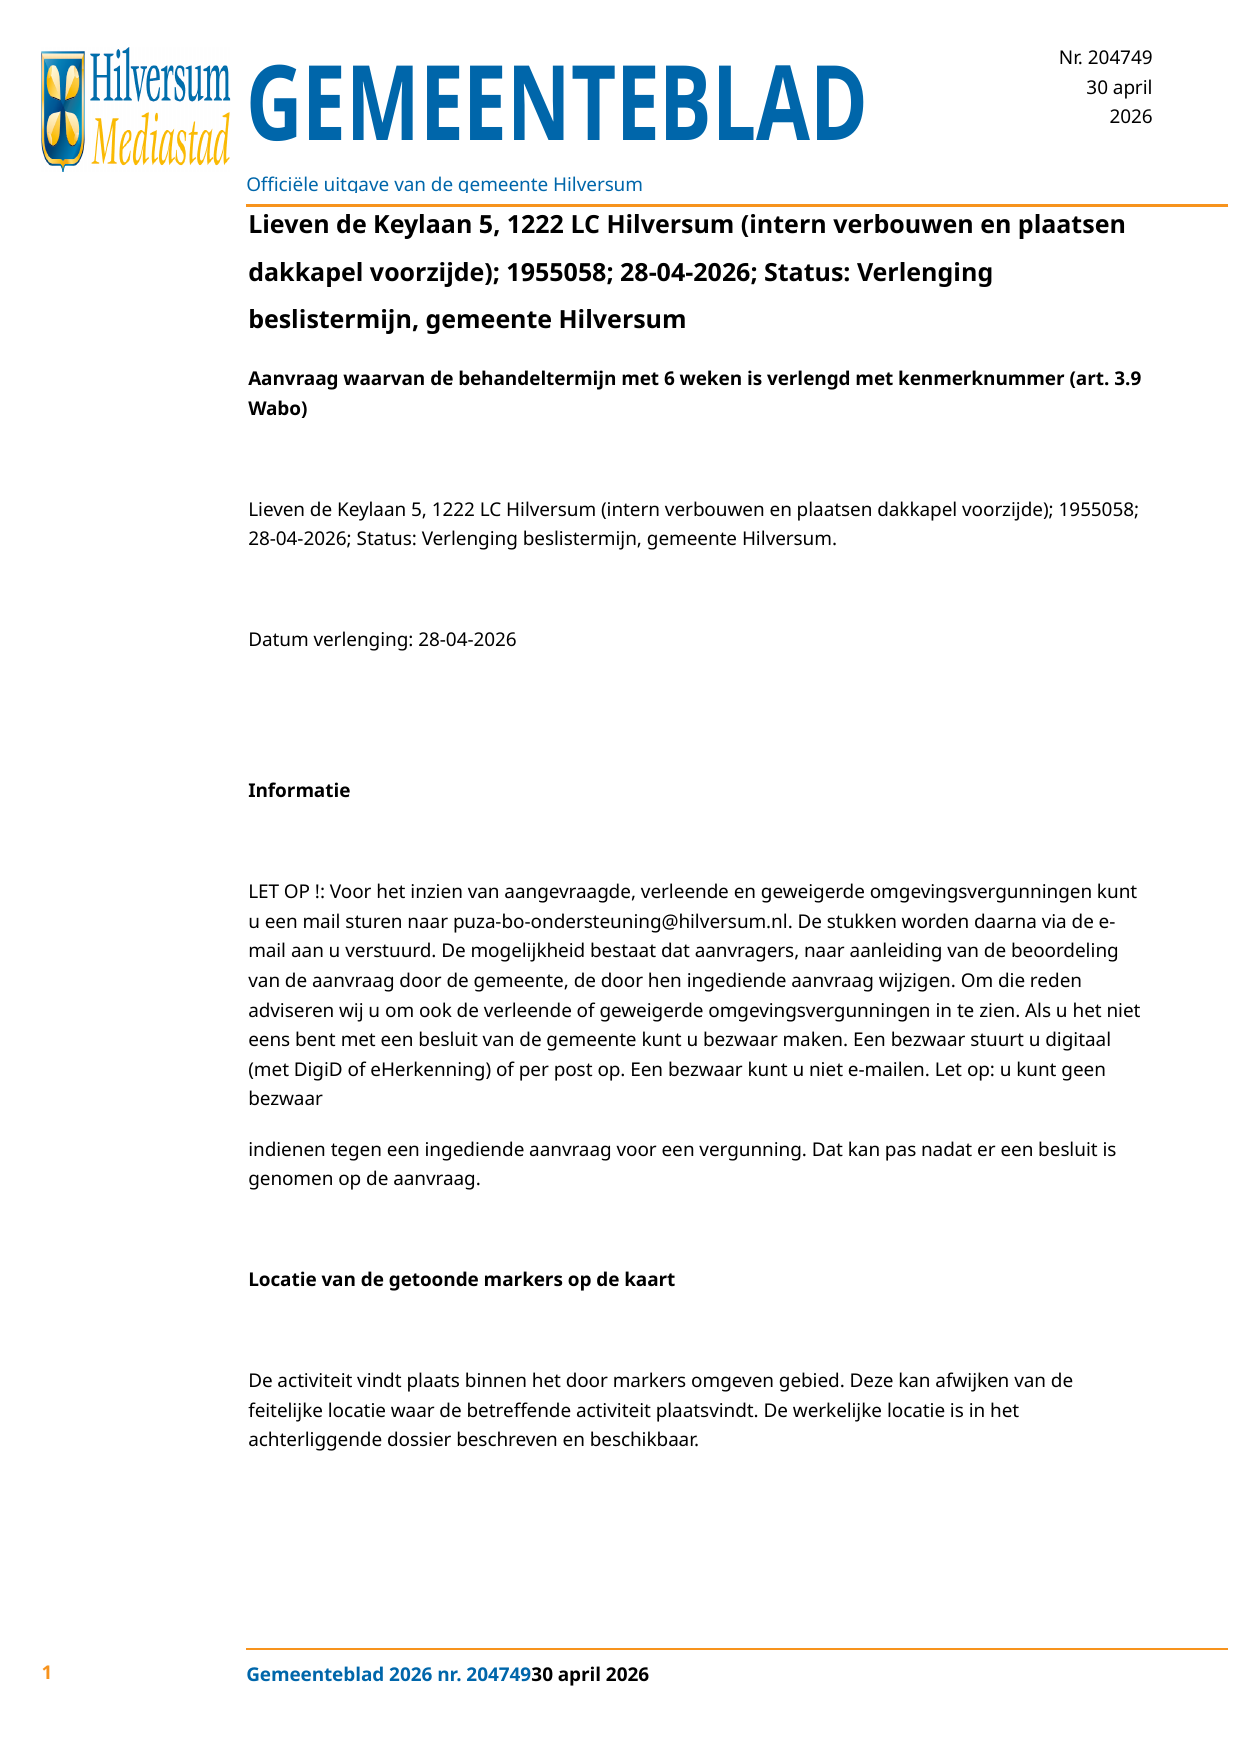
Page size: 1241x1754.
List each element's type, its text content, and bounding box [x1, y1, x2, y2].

text Lieven de Keylaan 5, 1222 LC Hilversum (intern verbouwen en plaatsen dakkapel voorzijde); 1955058; 28-04-2026; Status: Verlenging beslistermijn, gemeente Hilversum [248, 207, 1152, 336]
text LET OP !: Voor het inzien van aangevraagde, verleende en geweigerde omgevingsvergunningen kunt u een mail sturen naar puza-bo-ondersteuning@hilversum.nl. De stukken worden daarna via de e-mail aan u verstuurd. De mogelijkheid bestaat dat aanvragers, naar aanleiding van de beoordeling van de aanvraag door de gemeente, de door hen ingediende aanvraag wijzigen. Om die reden adviseren wij u om ook de verleende of geweigerde omgevingsvergunningen in te zien. Als u het niet eens bent met een besluit van de gemeente kunt u bezwaar maken. Een bezwaar stuurt u digitaal (met DigiD of eHerkenning) of per post op. Een bezwaar kunt u niet e-mailen. Let op: u kunt geen bezwaar [248, 878, 1152, 1111]
text Informatie [248, 778, 1152, 803]
text De activiteit vindt plaats binnen het door markers omgeven gebied. Deze kan afwijken van de feitelijke locatie waar de betreffende activiteit plaatsvindt. De werkelijke locatie is in het achterliggende dossier beschreven en beschikbaar. [248, 1367, 1152, 1452]
text Locatie van de getoonde markers op de kaart [248, 1266, 1152, 1292]
picture [41, 47, 231, 172]
text Datum verlenging: 28-04-2026 [248, 626, 1152, 652]
text Aanvraag waarvan de behandeltermijn met 6 weken is verlengd met kenmerknummer (art. 3.9 Wabo) [248, 366, 1152, 421]
text Lieven de Keylaan 5, 1222 LC Hilversum (intern verbouwen en plaatsen dakkapel voorzijde); 1955058; 28-04-2026; Status: Verlenging beslistermijn, gemeente Hilversum. [248, 496, 1152, 551]
text indienen tegen een ingediende aanvraag voor een vergunning. Dat kan pas nadat er een besluit is genomen op de aanvraag. [248, 1136, 1152, 1191]
